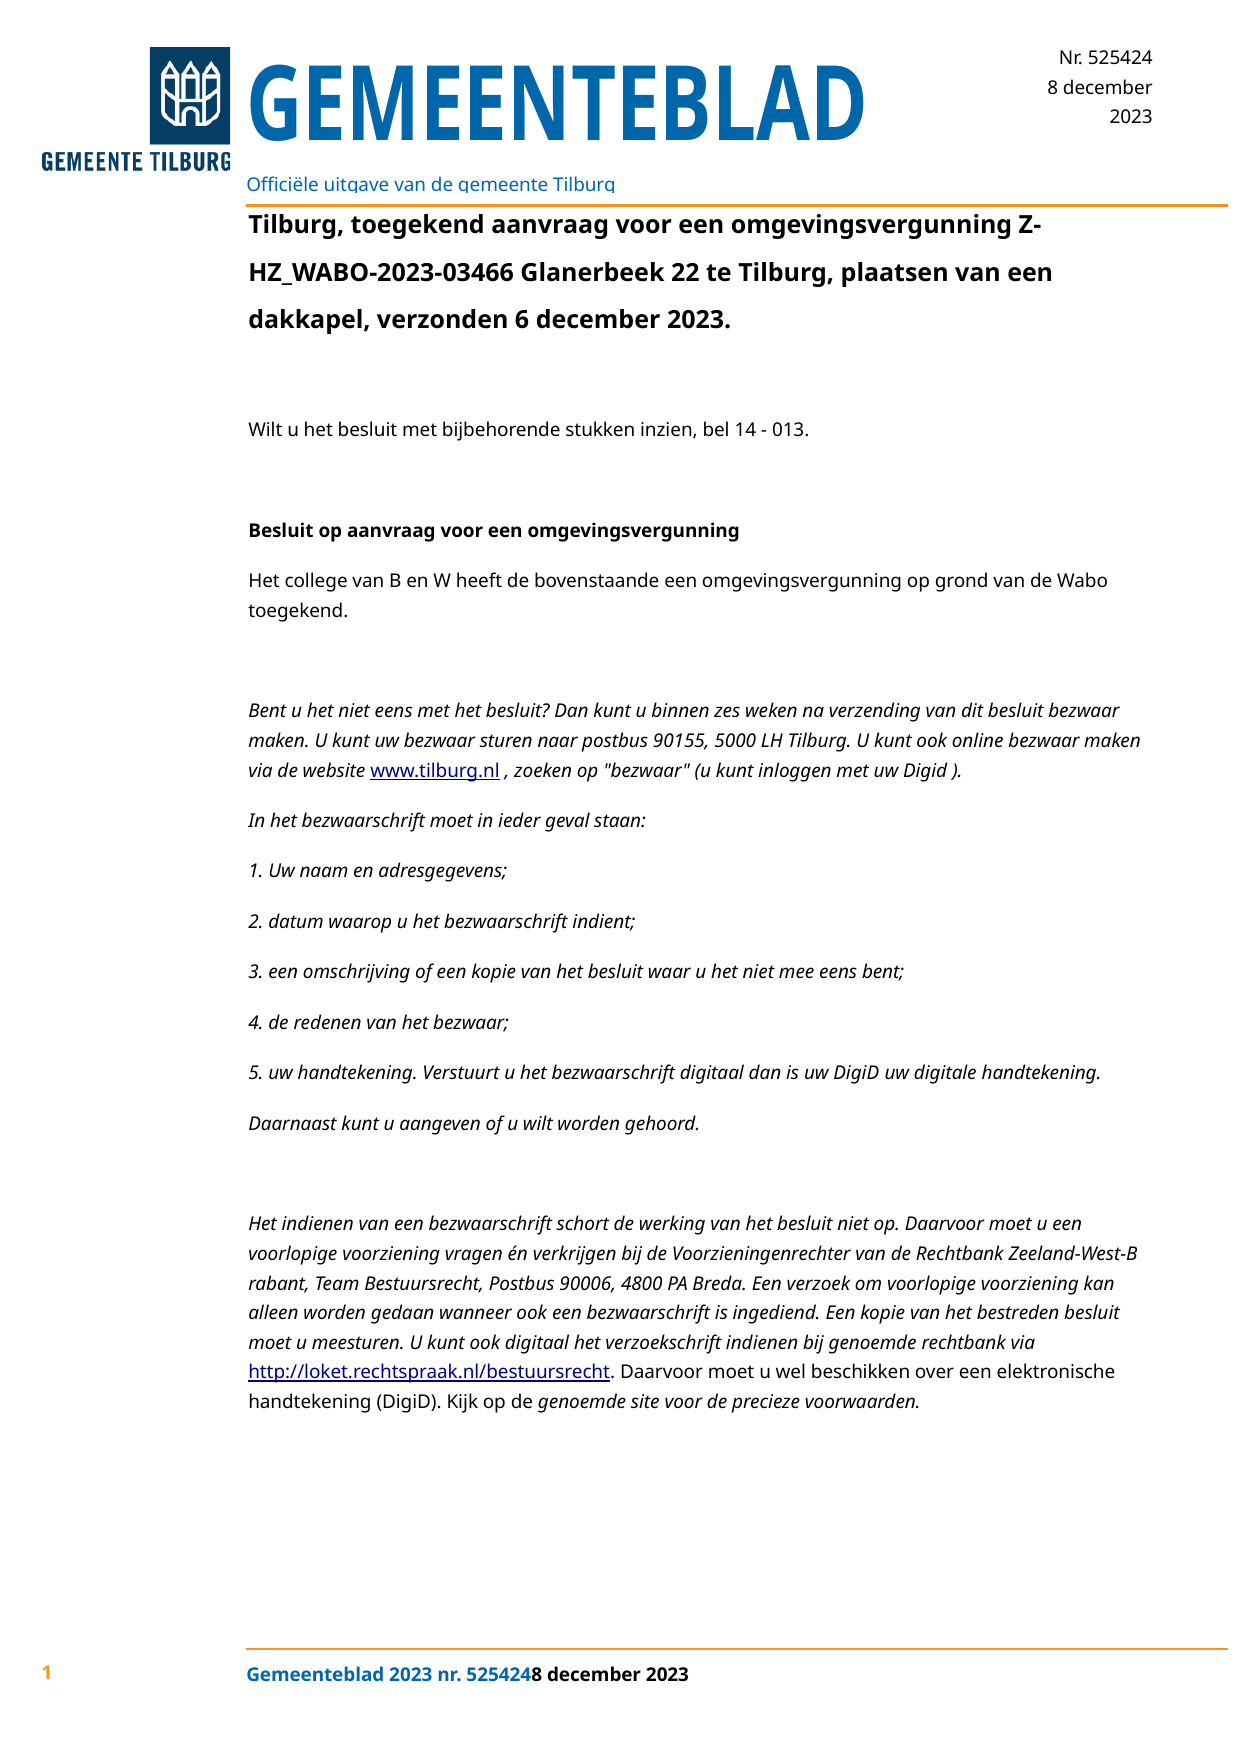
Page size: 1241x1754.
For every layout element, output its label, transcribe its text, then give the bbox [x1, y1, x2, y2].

text Het indienen van een bezwaarschrift schort de werking van het besluit niet op. Daarvoor moet u een voorlopige voorziening vragen én verkrijgen bij de Voorzieningenrechter van de Rechtbank Zeeland-West-B rabant, Team Bestuursrecht, Postbus 90006, 4800 PA Breda. Een verzoek om voorlopige voorziening kan alleen worden gedaan wanneer ook een bezwaarschrift is ingediend. Een kopie van het bestreden besluit moet u meesturen. U kunt ook digitaal het verzoekschrift indienen bij genoemde rechtbank via http://loket.rechtspraak.nl/bestuursrecht. Daarvoor moet u wel beschikken over een elektronische handtekening (DigiD). Kijk op de genoemde site voor de precieze voorwaarden. [248, 1211, 1152, 1414]
text In het bezwaarschrift moet in ieder geval staan: [248, 807, 1152, 833]
text 4. de redenen van het bezwaar; [248, 1009, 1152, 1034]
text Het college van B en W heeft de bovenstaande een omgevingsvergunning op grond van de Wabo toegekend. [248, 567, 1152, 622]
picture [41, 47, 231, 172]
text Tilburg, toegekend aanvraag voor een omgevingsvergunning Z-HZ_WABO-2023-03466 Glanerbeek 22 te Tilburg, plaatsen van een dakkapel, verzonden 6 december 2023. [248, 207, 1152, 336]
text 3. een omschrijving of een kopie van het besluit waar u het niet mee eens bent; [248, 958, 1152, 984]
text Wilt u het besluit met bijbehorende stukken inzien, bel 14 - 013. [248, 416, 1152, 442]
text 1. Uw naam en adresgegevens; [248, 858, 1152, 883]
text Daarnaast kunt u aangeven of u wilt worden gehoord. [248, 1110, 1152, 1135]
text Besluit op aanvraag voor een omgevingsvergunning [248, 517, 1152, 542]
text 5. uw handtekening. Verstuurt u het bezwaarschrift digitaal dan is uw DigiD uw digitale handtekening. [248, 1059, 1152, 1085]
text 2. datum waarop u het bezwaarschrift indient; [248, 908, 1152, 934]
text Bent u het niet eens met het besluit? Dan kunt u binnen zes weken na verzending van dit besluit bezwaar maken. U kunt uw bezwaar sturen naar postbus 90155, 5000 LH Tilburg. U kunt ook online bezwaar maken via de website www.tilburg.nl , zoeken op "bezwaar" (u kunt inloggen met uw Digid ). [248, 698, 1152, 782]
